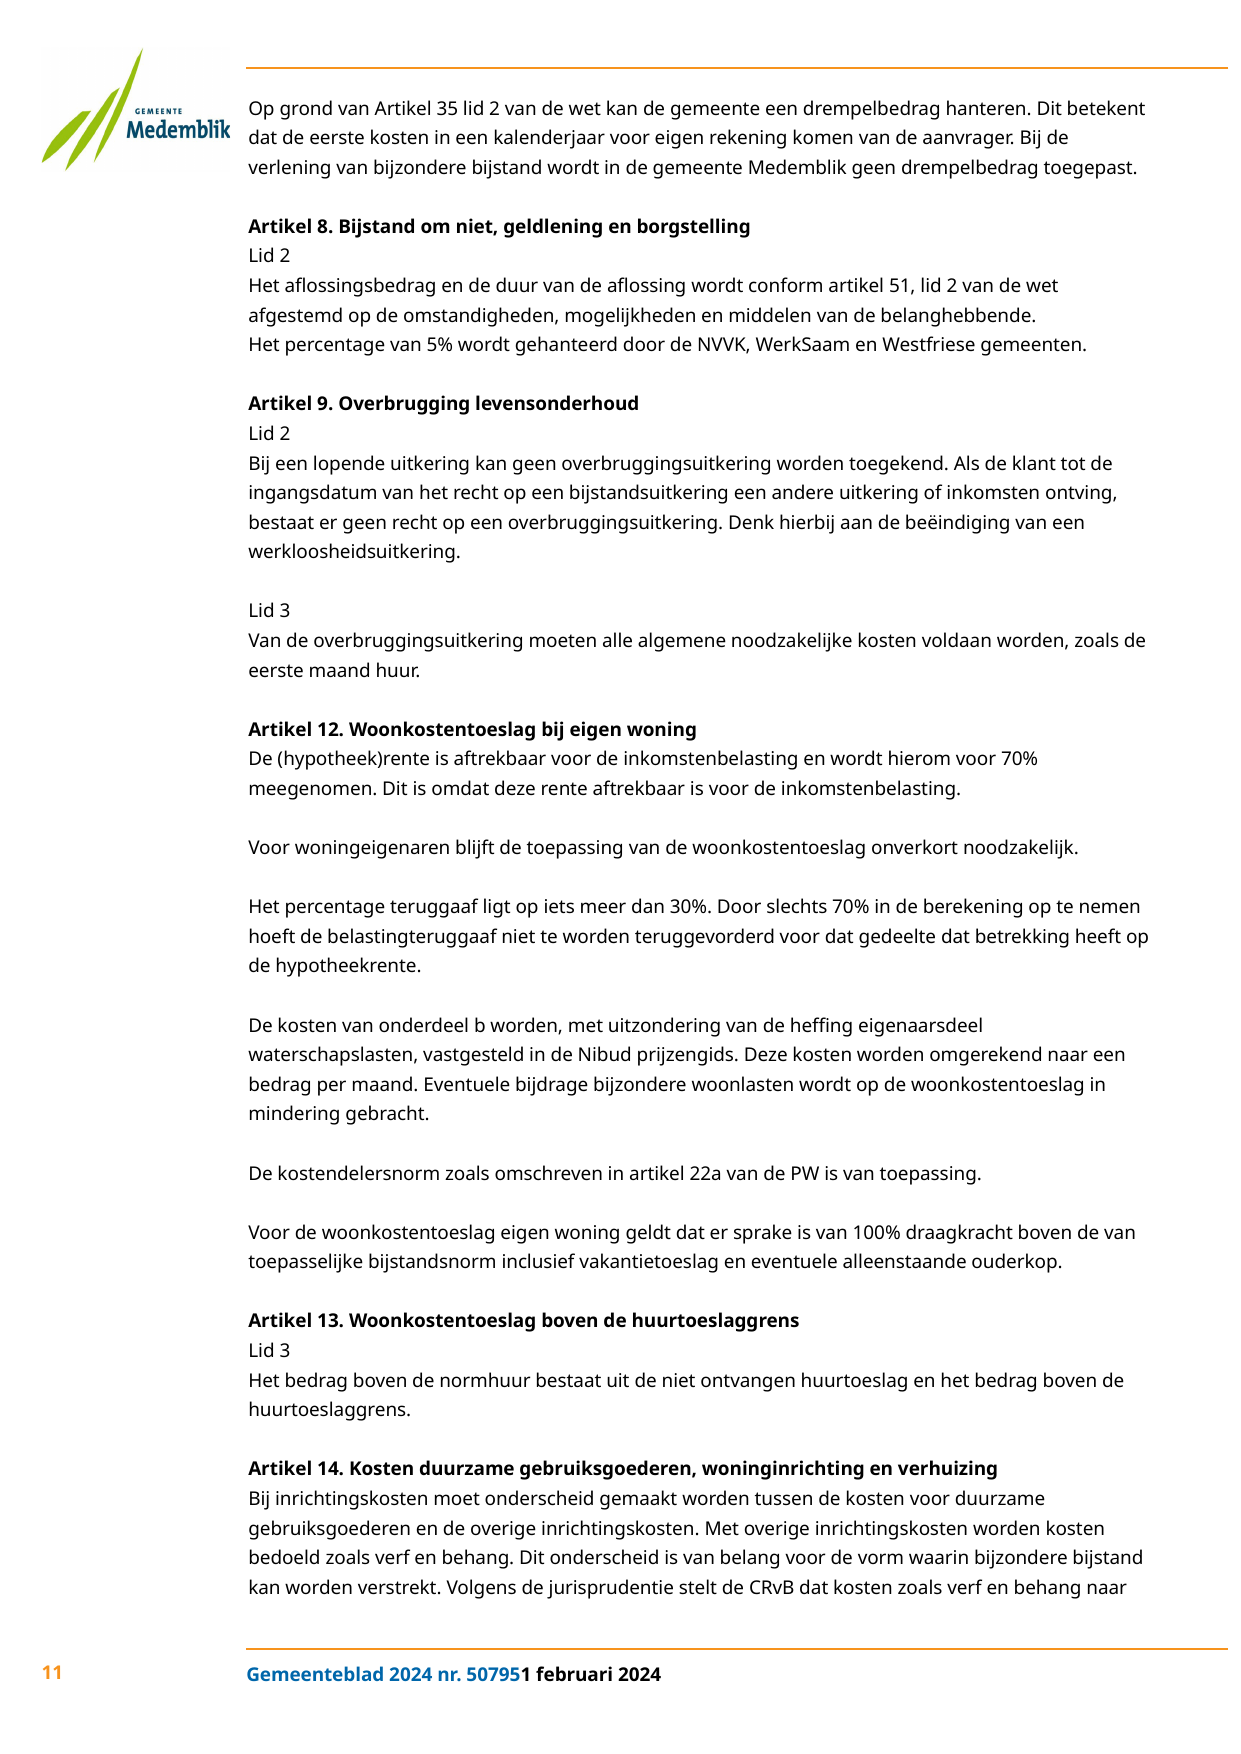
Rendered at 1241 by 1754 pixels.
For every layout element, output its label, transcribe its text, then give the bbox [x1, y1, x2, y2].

picture [41, 47, 231, 172]
text Artikel 14. Kosten duurzame gebruiksgoederen, woninginrichting en verhuizing [248, 1456, 1152, 1481]
text Bij inrichtingskosten moet onderscheid gemaakt worden tussen de kosten voor duurzame gebruiksgoederen en de overige inrichtingskosten. Met overige inrichtingskosten worden kosten bedoeld zoals verf en behang. Dit onderscheid is van belang voor de vorm waarin bijzondere bijstand kan worden verstrekt. Volgens de jurisprudentie stelt de CRvB dat kosten zoals verf en behang naar [248, 1485, 1152, 1600]
text Het percentage van 5% wordt gehanteerd door de NVVK, WerkSaam en Westfriese gemeenten. [248, 331, 1152, 357]
text De (hypotheek)rente is aftrekbaar voor de inkomstenbelasting en wordt hierom voor 70% meegenomen. Dit is omdat deze rente aftrekbaar is voor de inkomstenbelasting. [248, 746, 1152, 801]
text De kosten van onderdeel b worden, met uitzondering van de heffing eigenaarsdeel waterschapslasten, vastgesteld in de Nibud prijzengids. Deze kosten worden omgerekend naar een bedrag per maand. Eventuele bijdrage bijzondere woonlasten wordt op de woonkostentoeslag in mindering gebracht. [248, 1012, 1152, 1126]
text Artikel 8. Bijstand om niet, geldlening en borgstelling [248, 213, 1152, 239]
text Lid 3 [248, 1337, 1152, 1363]
text Het aflossingsbedrag en de duur van de aflossing wordt conform artikel 51, lid 2 van de wet afgestemd op de omstandigheden, mogelijkheden en middelen van de belanghebbende. [248, 272, 1152, 328]
text Van de overbruggingsuitkering moeten alle algemene noodzakelijke kosten voldaan worden, zoals de eerste maand huur. [248, 627, 1152, 683]
text Voor de woonkostentoeslag eigen woning geldt dat er sprake is van 100% draagkracht boven de van toepasselijke bijstandsnorm inclusief vakantietoeslag en eventuele alleenstaande ouderkop. [248, 1219, 1152, 1274]
text Bij een lopende uitkering kan geen overbruggingsuitkering worden toegekend. Als de klant tot de ingangsdatum van het recht op een bijstandsuitkering een andere uitkering of inkomsten ontving, bestaat er geen recht op een overbruggingsuitkering. Denk hierbij aan de beëindiging van een werkloosheidsuitkering. [248, 450, 1152, 564]
text Artikel 9. Overbrugging levensonderhoud [248, 391, 1152, 416]
text Artikel 12. Woonkostentoeslag bij eigen woning [248, 716, 1152, 742]
text Lid 2 [248, 243, 1152, 268]
text Lid 3 [248, 598, 1152, 623]
text Lid 2 [248, 420, 1152, 446]
text De kostendelersnorm zoals omschreven in artikel 22a van de PW is van toepassing. [248, 1160, 1152, 1186]
text Op grond van Artikel 35 lid 2 van de wet kan de gemeente een drempelbedrag hanteren. Dit betekent dat de eerste kosten in een kalenderjaar voor eigen rekening komen van de aanvrager. Bij de verlening van bijzondere bijstand wordt in de gemeente Medemblik geen drempelbedrag toegepast. [248, 95, 1152, 180]
text Het percentage teruggaaf ligt op iets meer dan 30%. Door slechts 70% in de berekening op te nemen hoeft de belastingteruggaaf niet te worden teruggevorderd voor dat gedeelte dat betrekking heeft op de hypotheekrente. [248, 893, 1152, 978]
text Artikel 13. Woonkostentoeslag boven de huurtoeslaggrens [248, 1308, 1152, 1333]
text Voor woningeigenaren blijft de toepassing van de woonkostentoeslag onverkort noodzakelijk. [248, 834, 1152, 860]
text Het bedrag boven de normhuur bestaat uit de niet ontvangen huurtoeslag en het bedrag boven de huurtoeslaggrens. [248, 1367, 1152, 1422]
